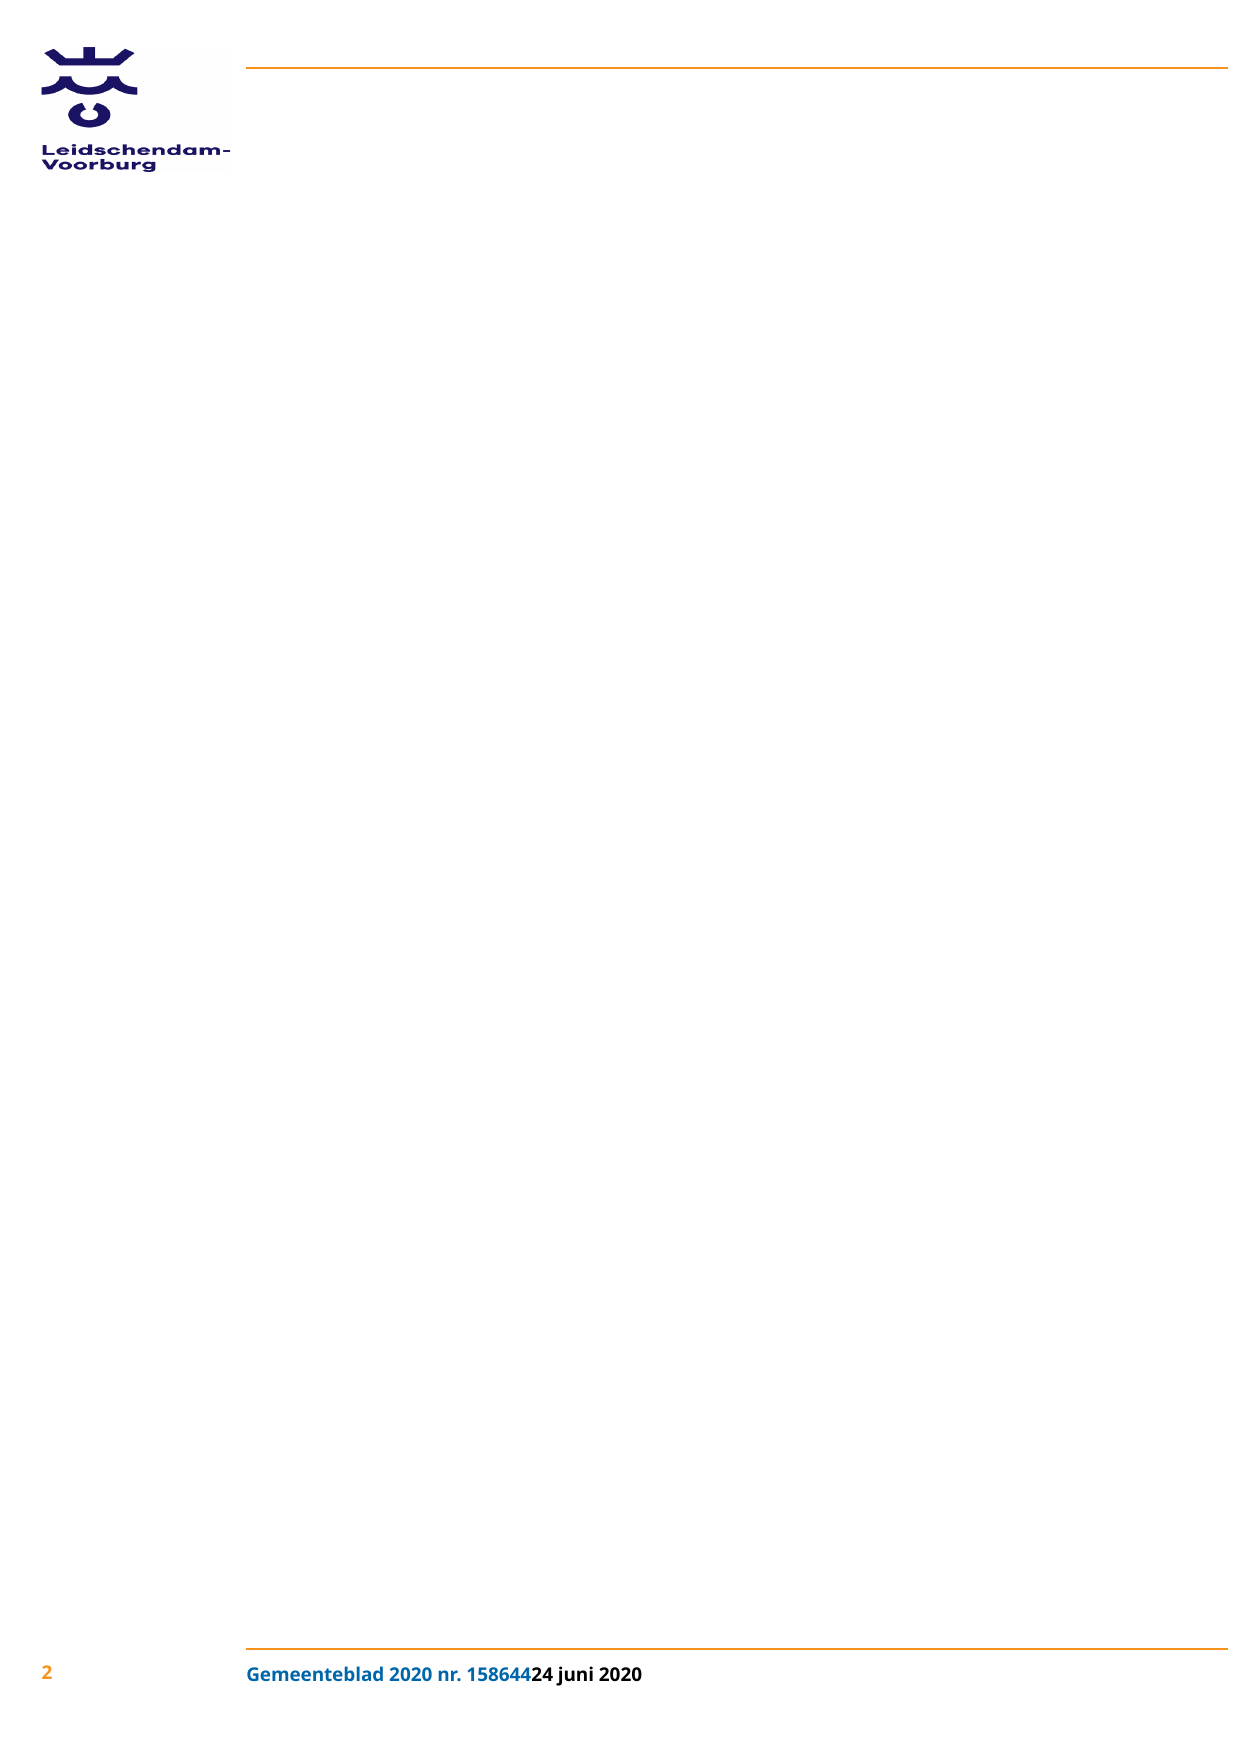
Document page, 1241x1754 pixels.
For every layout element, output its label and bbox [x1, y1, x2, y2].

picture [41, 47, 231, 172]
